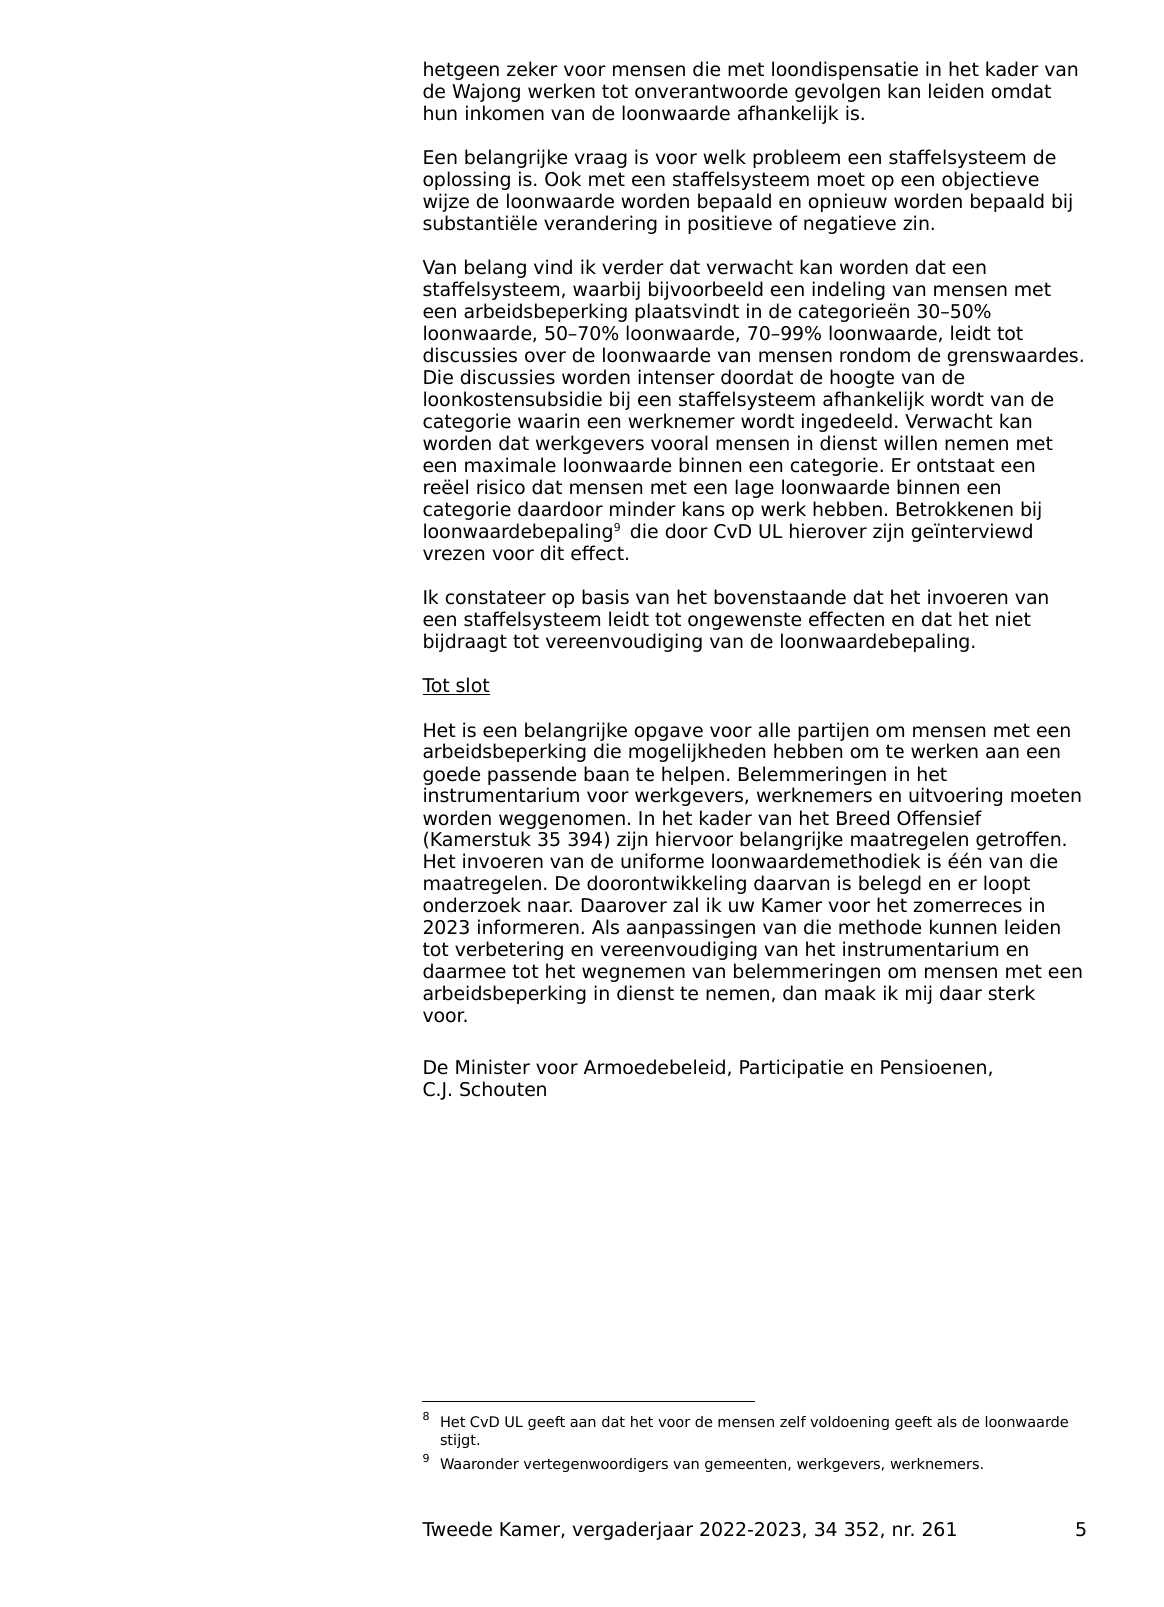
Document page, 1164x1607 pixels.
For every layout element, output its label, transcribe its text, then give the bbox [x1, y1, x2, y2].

text hetgeen zeker voor mensen die met loondispensatie in het kader van de Wajong werken tot onverantwoorde gevolgen kan leiden omdat hun inkomen van de loonwaarde afhankelijk is. [422, 59, 1087, 125]
text Ik constateer op basis van het bovenstaande dat het invoeren van een staffelsysteem leidt tot ongewenste effecten en dat het niet bijdraagt tot vereenvoudiging van de loonwaardebepaling. [422, 587, 1087, 653]
text Het is een belangrijke opgave voor alle partijen om mensen met een arbeidsbeperking die mogelijkheden hebben om te werken aan een goede passende baan te helpen. Belemmeringen in het instrumentarium voor werkgevers, werknemers en uitvoering moeten worden weggenomen. In het kader van het Breed Offensief (Kamerstuk 35 394) zijn hiervoor belangrijke maatregelen getroffen. Het invoeren van de uniforme loonwaardemethodiek is één van die maatregelen. De doorontwikkeling daarvan is belegd en er loopt onderzoek naar. Daarover zal ik uw Kamer voor het zomerreces in 2023 informeren. Als aanpassingen van die methode kunnen leiden tot verbetering en vereenvoudiging van het instrumentarium en daarmee tot het wegnemen van belemmeringen om mensen met een arbeidsbeperking in dienst te nemen, dan maak ik mij daar sterk voor. [422, 719, 1087, 1027]
subtitle Tot slot [422, 675, 1087, 697]
text De Minister voor Armoedebeleid, Participatie en Pensioenen, C.J. Schouten [422, 1057, 1087, 1101]
text Een belangrijke vraag is voor welk probleem een staffelsysteem de oplossing is. Ook met een staffelsysteem moet op een objectieve wijze de loonwaarde worden bepaald en opnieuw worden bepaald bij substantiële verandering in positieve of negatieve zin. [422, 147, 1087, 235]
text Het CvD UL geeft aan dat het voor de mensen zelf voldoening geeft als de loonwaarde stijgt. [422, 1410, 1087, 1449]
text Waaronder vertegenwoordigers van gemeenten, werkgevers, werknemers. [422, 1452, 1087, 1474]
text Van belang vind ik verder dat verwacht kan worden dat een staffelsysteem, waarbij bijvoorbeeld een indeling van mensen met een arbeidsbeperking plaatsvindt in de categorieën 30–50% loonwaarde, 50–70% loonwaarde, 70–99% loonwaarde, leidt tot discussies over de loonwaarde van mensen rondom de grenswaardes. Die discussies worden intenser doordat de hoogte van de loonkostensubsidie bij een staffelsysteem afhankelijk wordt van de categorie waarin een werknemer wordt ingedeeld. Verwacht kan worden dat werkgevers vooral mensen in dienst willen nemen met een maximale loonwaarde binnen een categorie. Er ontstaat een reëel risico dat mensen met een lage loonwaarde binnen een categorie daardoor minder kans op werk hebben. Betrokkenen bij loonwaardebepaling die door CvD UL hierover zijn geïnterviewd vrezen voor dit effect. [422, 257, 1087, 565]
